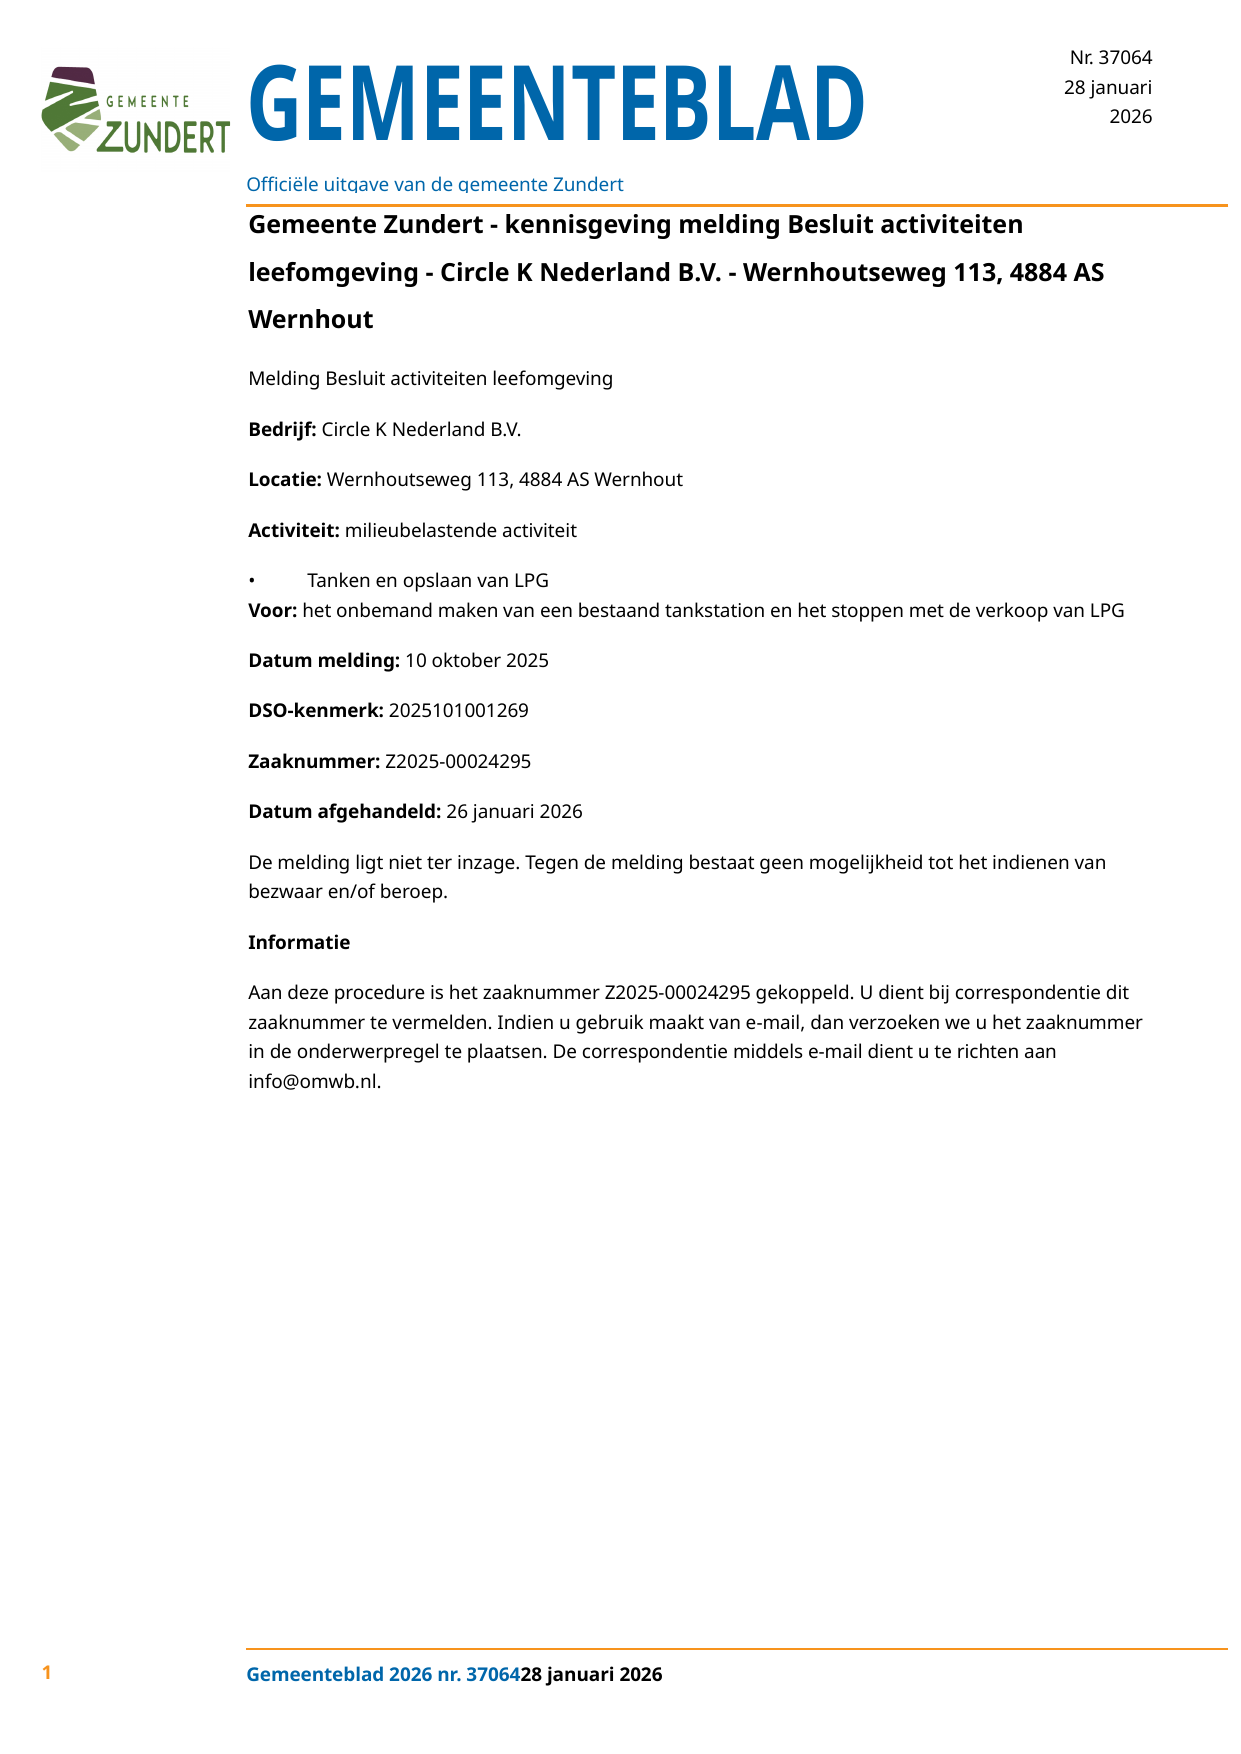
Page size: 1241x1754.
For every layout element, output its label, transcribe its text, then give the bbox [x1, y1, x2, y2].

text Informatie [248, 929, 1152, 954]
text Zaaknummer: Z2025-00024295 [248, 748, 1152, 774]
picture [41, 47, 231, 172]
text Aan deze procedure is het zaaknummer Z2025-00024295 gekoppeld. U dient bij correspondentie dit zaaknummer te vermelden. Indien u gebruik maakt van e-mail, dan verzoeken we u het zaaknummer in de onderwerpregel te plaatsen. De correspondentie middels e-mail dient u te richten aan info@omwb.nl. [248, 979, 1152, 1094]
text Melding Besluit activiteiten leefomgeving [248, 366, 1152, 391]
text De melding ligt niet ter inzage. Tegen de melding bestaat geen mogelijkheid tot het indienen van bezwaar en/of beroep. [248, 849, 1152, 904]
text DSO-kenmerk: 2025101001269 [248, 698, 1152, 723]
text Datum melding: 10 oktober 2025 [248, 647, 1152, 673]
text Activiteit: milieubelastende activiteit [248, 517, 1152, 542]
text Voor: het onbemand maken van een bestaand tankstation en het stoppen met de verkoop van LPG [248, 597, 1152, 622]
list Tanken en opslaan van LPG [248, 567, 1152, 593]
text Gemeente Zundert - kennisgeving melding Besluit activiteiten leefomgeving - Circle K Nederland B.V. - Wernhoutseweg 113, 4884 AS Wernhout [248, 207, 1152, 336]
text Bedrijf: Circle K Nederland B.V. [248, 416, 1152, 442]
text Datum afgehandeld: 26 januari 2026 [248, 798, 1152, 824]
text Locatie: Wernhoutseweg 113, 4884 AS Wernhout [248, 466, 1152, 492]
